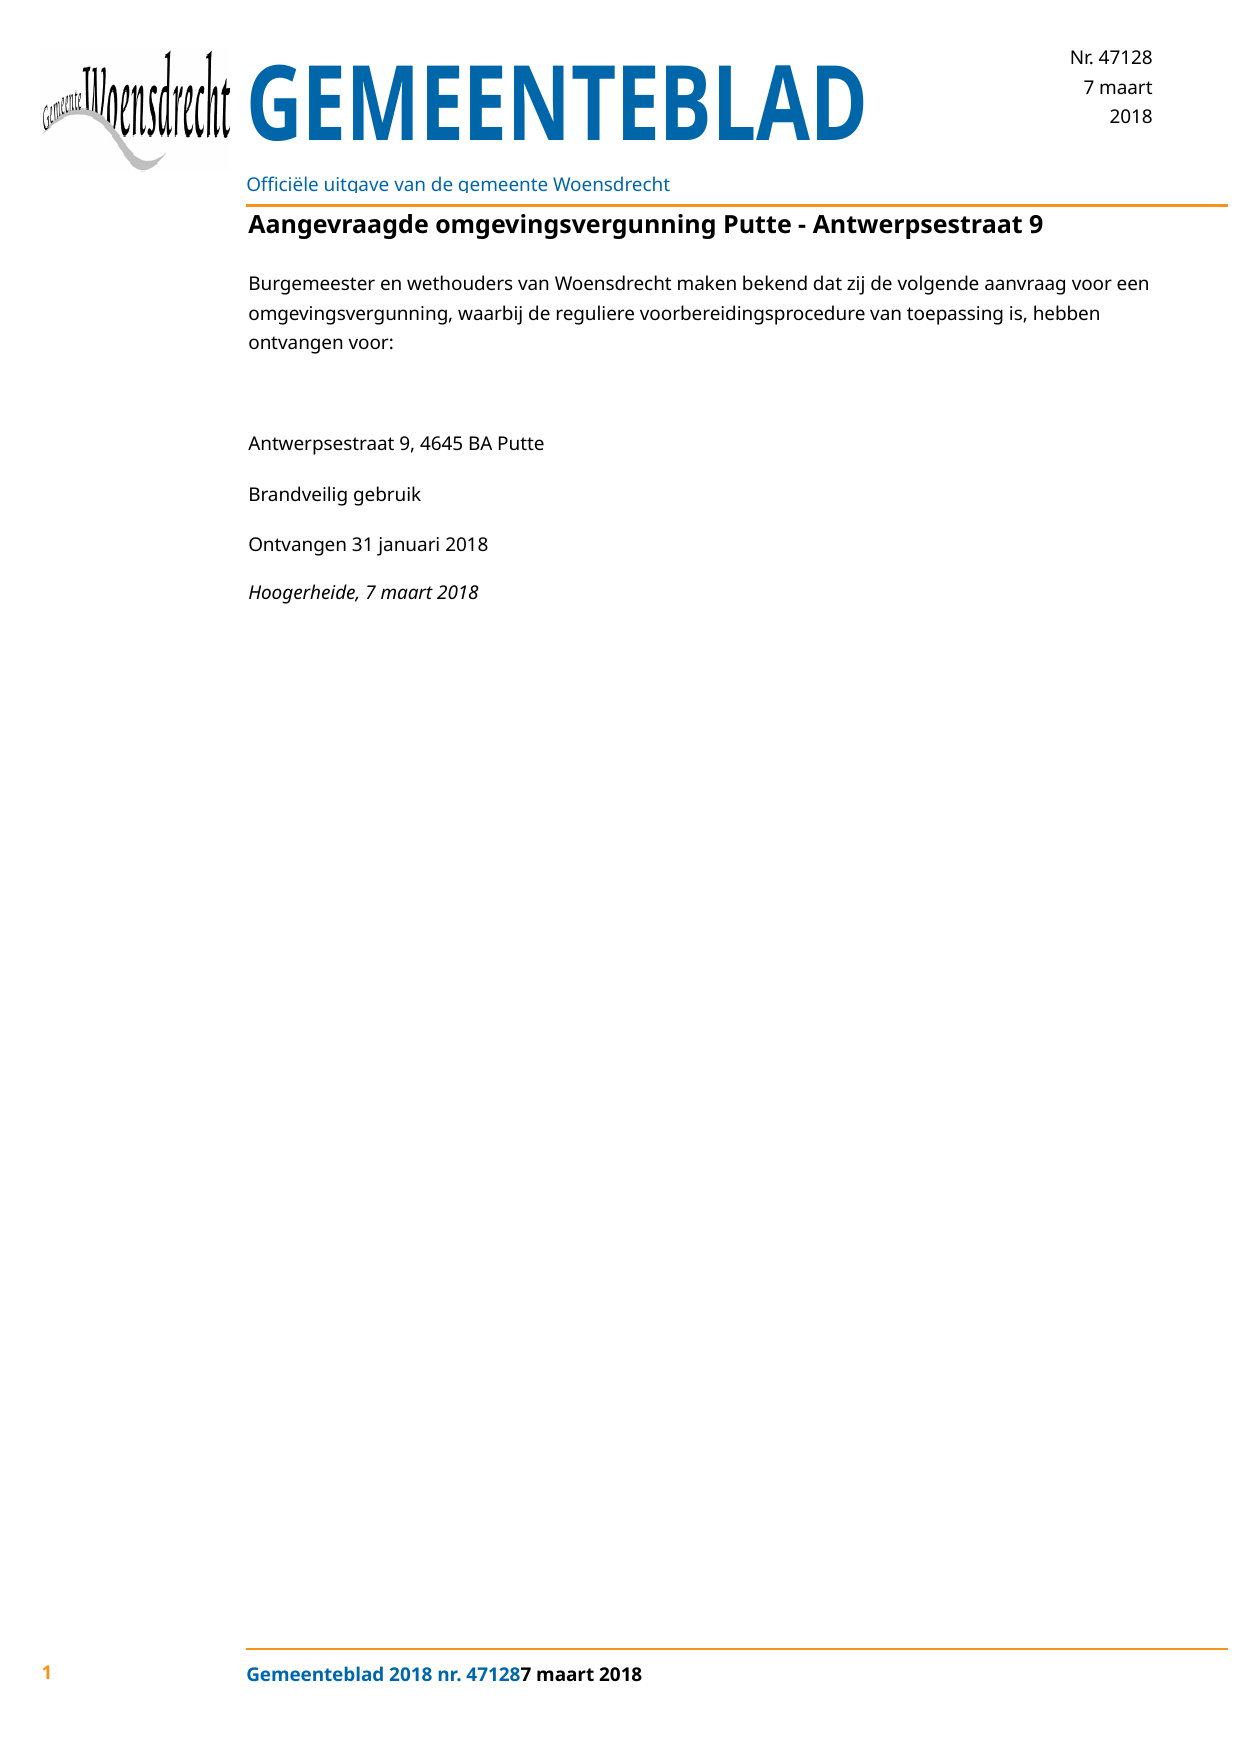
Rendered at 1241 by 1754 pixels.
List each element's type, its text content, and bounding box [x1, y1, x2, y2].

text Antwerpsestraat 9, 4645 BA Putte [248, 430, 1152, 456]
text Hoogerheide, 7 maart 2018 [248, 579, 1152, 605]
text Burgemeester en wethouders van Woensdrecht maken bekend dat zij de volgende aanvraag voor een omgevingsvergunning, waarbij de reguliere voorbereidingsprocedure van toepassing is, hebben ontvangen voor: [248, 270, 1152, 355]
picture [41, 47, 231, 172]
text Aangevraagde omgevingsvergunning Putte - Antwerpsestraat 9 [248, 207, 1152, 241]
text Brandveilig gebruik [248, 481, 1152, 506]
text Ontvangen 31 januari 2018 [248, 531, 1152, 557]
